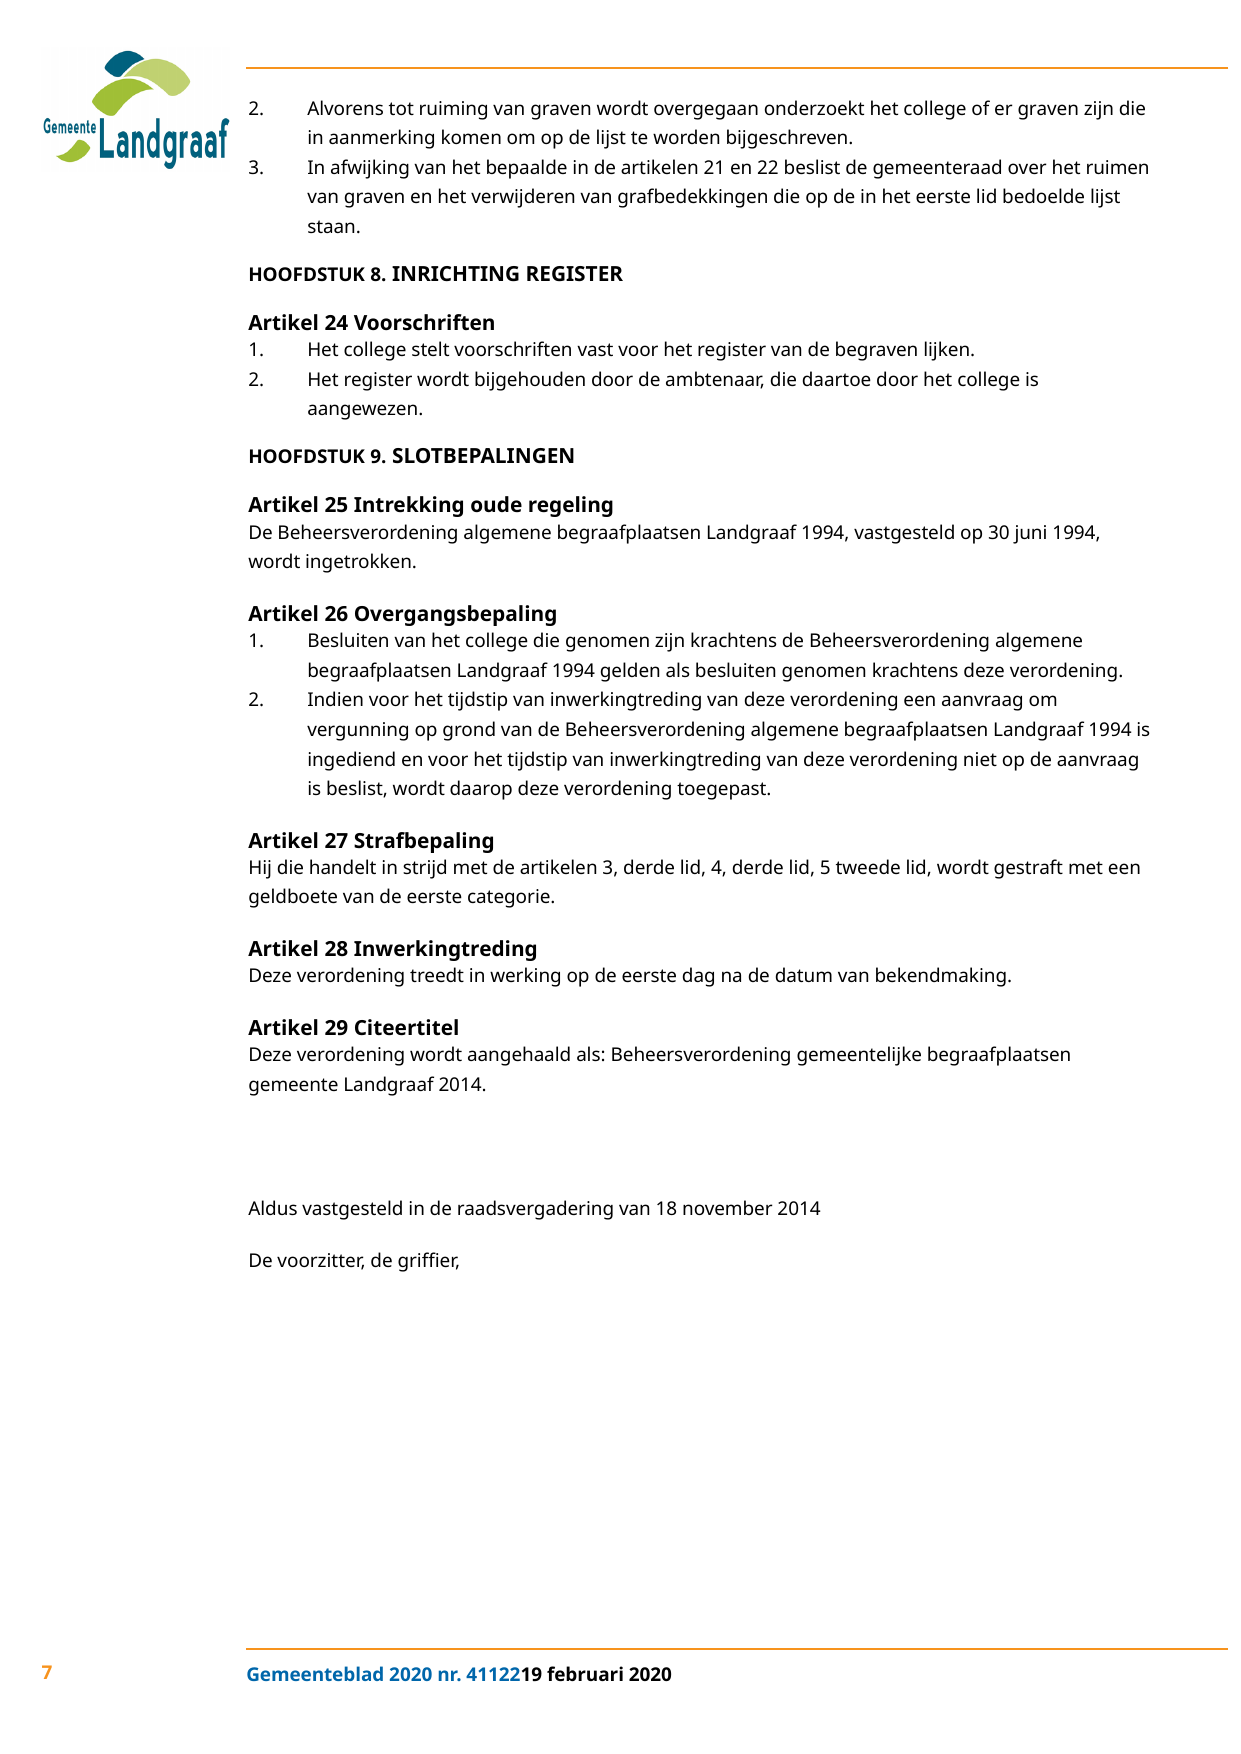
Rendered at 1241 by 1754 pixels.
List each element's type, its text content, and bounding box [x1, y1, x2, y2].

text HOOFDSTUK 9. SLOTBEPALINGEN [248, 441, 1152, 470]
text Hij die handelt in strijd met de artikelen 3, derde lid, 4, derde lid, 5 tweede lid, wordt gestraft met een geldboete van de eerste categorie. [248, 854, 1152, 909]
list Alvorens tot ruiming van graven wordt overgegaan onderzoekt het college of er graven zijn die in aanmerking komen om op de lijst te worden bijgeschreven. [248, 95, 1152, 150]
list Het register wordt bijgehouden door de ambtenaar, die daartoe door het college is aangewezen. [248, 366, 1152, 421]
picture [41, 47, 231, 172]
text Artikel 28 Inwerkingtreding [248, 934, 1152, 963]
text De Beheersverordening algemene begraafplaatsen Landgraaf 1994, vastgesteld op 30 juni 1994, wordt ingetrokken. [248, 519, 1152, 574]
text Deze verordening wordt aangehaald als: Beheersverordening gemeentelijke begraafplaatsen gemeente Landgraaf 2014. [248, 1041, 1152, 1097]
text HOOFDSTUK 8. INRICHTING REGISTER [248, 259, 1152, 287]
text De voorzitter, de griffier, [248, 1247, 1152, 1273]
text Aldus vastgesteld in de raadsvergadering van 18 november 2014 [248, 1196, 1152, 1221]
text Deze verordening treedt in werking op de eerste dag na de datum van bekendmaking. [248, 963, 1152, 988]
text Artikel 24 Voorschriften [248, 308, 1152, 336]
text Artikel 25 Intrekking oude regeling [248, 491, 1152, 519]
text Artikel 27 Strafbepaling [248, 826, 1152, 854]
list Besluiten van het college die genomen zijn krachtens de Beheersverordening algemene begraafplaatsen Landgraaf 1994 gelden als besluiten genomen krachtens deze verordening. [248, 627, 1152, 683]
list Indien voor het tijdstip van inwerkingtreding van deze verordening een aanvraag om vergunning op grond van de Beheersverordening algemene begraafplaatsen Landgraaf 1994 is ingediend en voor het tijdstip van inwerkingtreding van deze verordening niet op de aanvraag is beslist, wordt daarop deze verordening toegepast. [248, 687, 1152, 801]
text Artikel 29 Citeertitel [248, 1013, 1152, 1041]
list Het college stelt voorschriften vast voor het register van de begraven lijken. [248, 336, 1152, 362]
list In afwijking van het bepaalde in de artikelen 21 en 22 beslist de gemeenteraad over het ruimen van graven en het verwijderen van grafbedekkingen die op de in het eerste lid bedoelde lijst staan. [248, 154, 1152, 239]
text Artikel 26 Overgangsbepaling [248, 599, 1152, 627]
